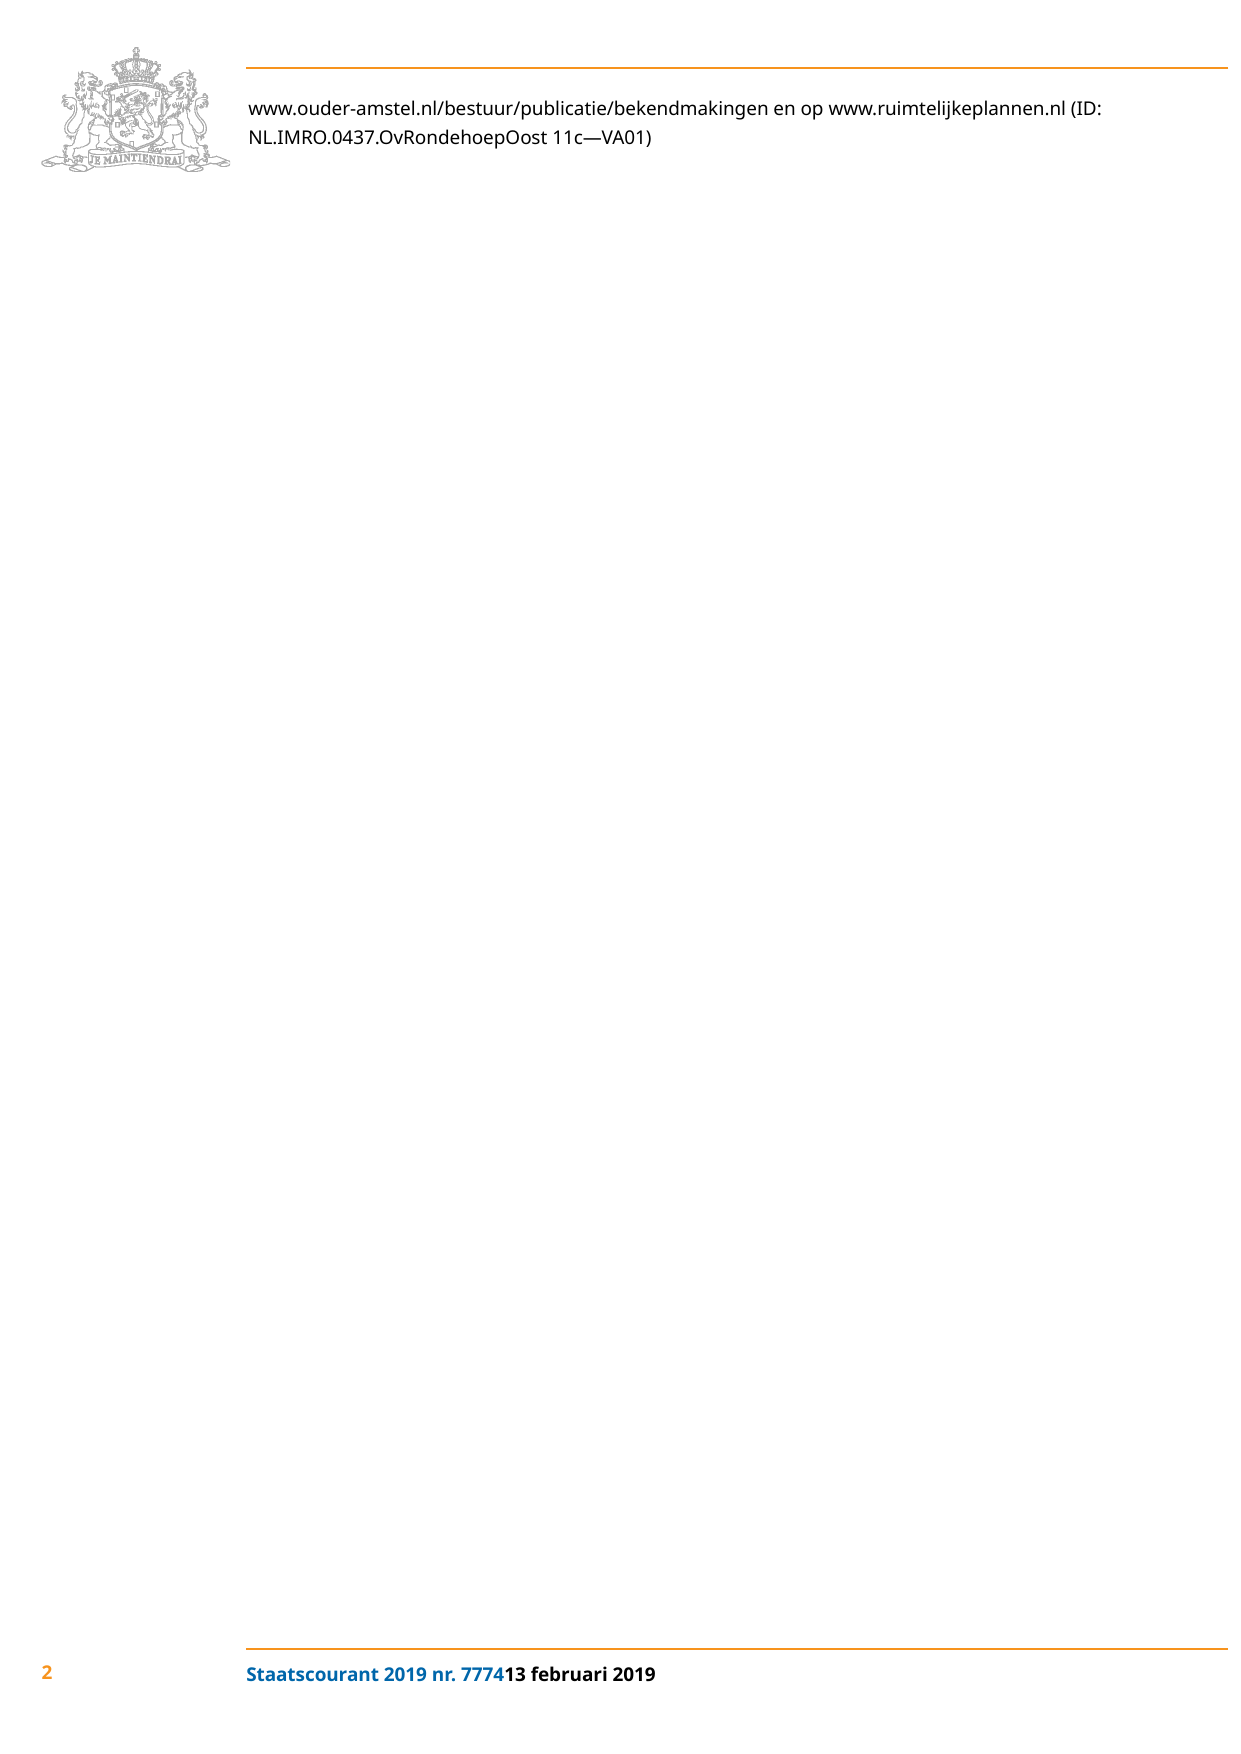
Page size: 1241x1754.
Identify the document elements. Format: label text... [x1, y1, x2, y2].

picture [41, 47, 231, 172]
text www.ouder-amstel.nl/bestuur/publicatie/bekendmakingen en op www.ruimtelijkeplannen.nl (ID: NL.IMRO.0437.OvRondehoepOost 11c—VA01) [248, 95, 1152, 150]
